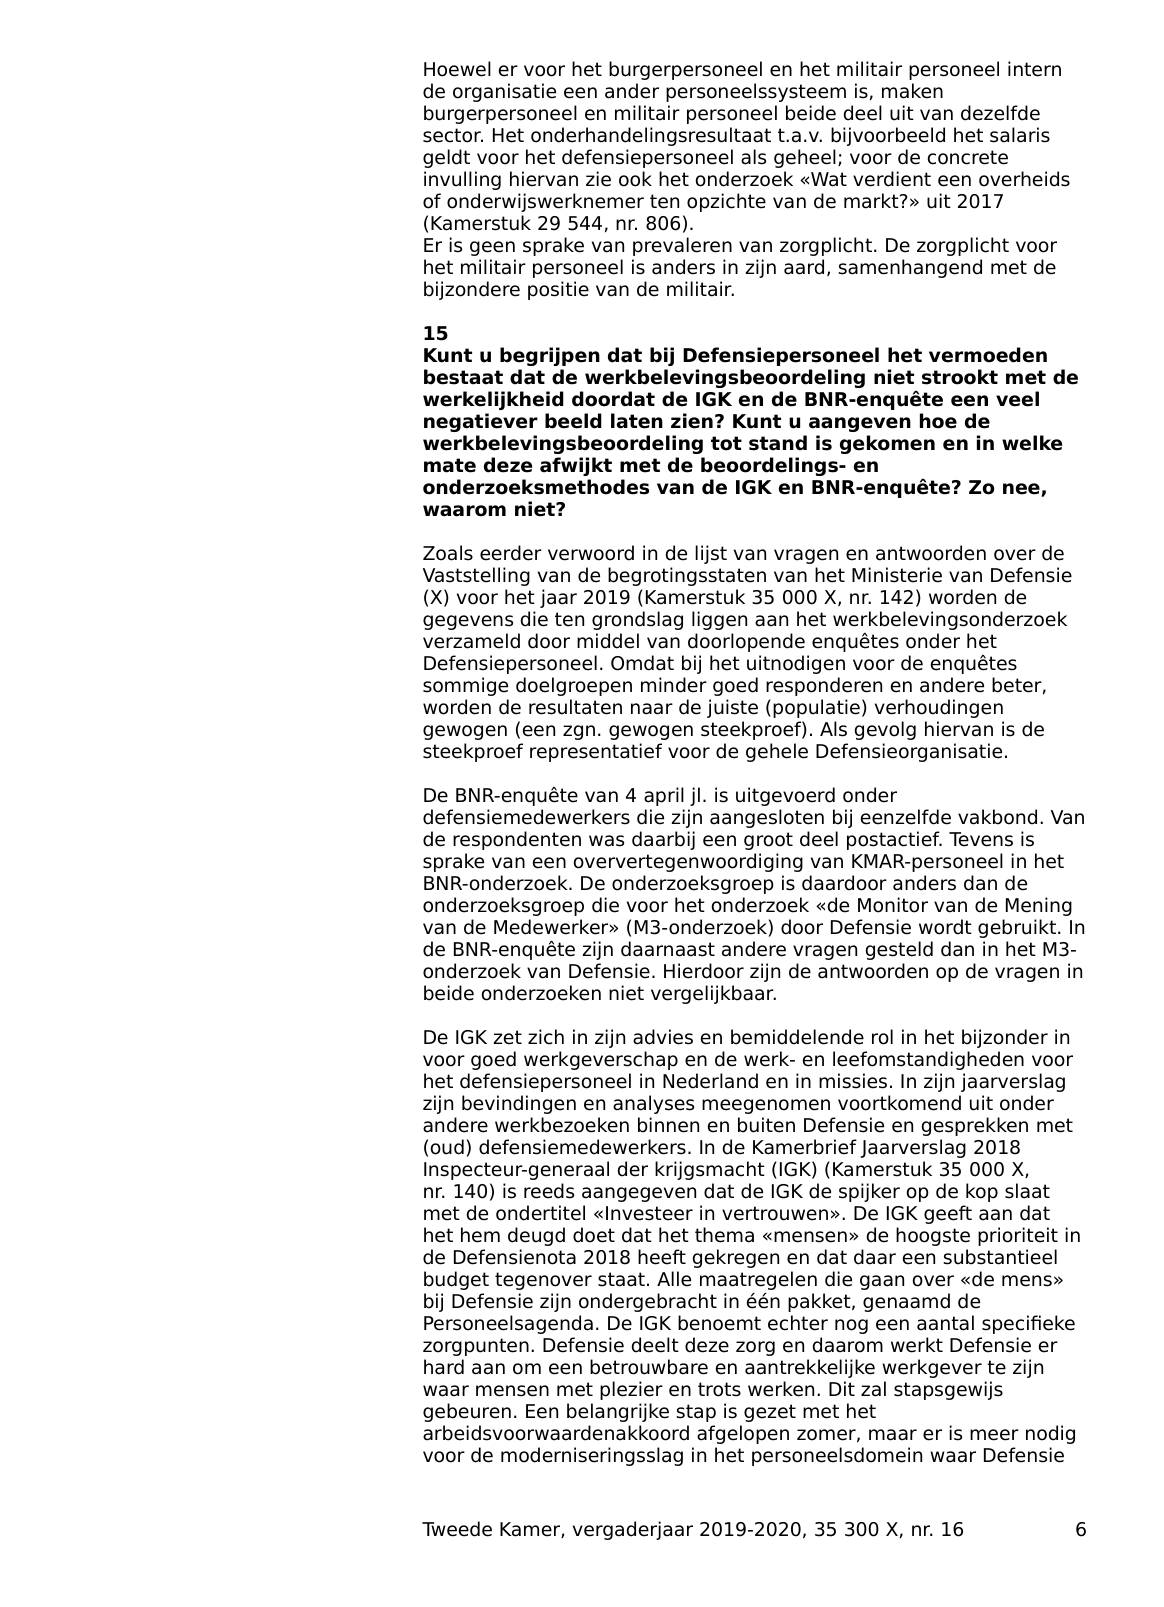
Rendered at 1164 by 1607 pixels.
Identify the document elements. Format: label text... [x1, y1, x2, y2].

text Er is geen sprake van prevaleren van zorgplicht. De zorgplicht voor het militair personeel is anders in zijn aard, samenhangend met de bijzondere positie van de militair. [422, 235, 1087, 301]
text De IGK zet zich in zijn advies en bemiddelende rol in het bijzonder in voor goed werkgeverschap en de werk- en leefomstandigheden voor het defensiepersoneel in Nederland en in missies. In zijn jaarverslag zijn bevindingen en analyses meegenomen voortkomend uit onder andere werkbezoeken binnen en buiten Defensie en gesprekken met (oud) defensiemedewerkers. In de Kamerbrief Jaarverslag 2018 Inspecteur-generaal der krijgsmacht (IGK) (Kamerstuk 35 000 X, nr. 140) is reeds aangegeven dat de IGK de spijker op de kop slaat met de ondertitel «Investeer in vertrouwen». De IGK geeft aan dat het hem deugd doet dat het thema «mensen» de hoogste prioriteit in de Defensienota 2018 heeft gekregen en dat daar een substantieel budget tegenover staat. Alle maatregelen die gaan over «de mens» bij Defensie zijn ondergebracht in één pakket, genaamd de Personeelsagenda. De IGK benoemt echter nog een aantal specifieke zorgpunten. Defensie deelt deze zorg en daarom werkt Defensie er hard aan om een betrouwbare en aantrekkelijke werkgever te zijn waar mensen met plezier en trots werken. Dit zal stapsgewijs gebeuren. Een belangrijke stap is gezet met het arbeidsvoorwaardenakkoord afgelopen zomer, maar er is meer nodig voor de moderniseringsslag in het personeelsdomein waar Defensie [422, 1027, 1087, 1467]
text Kunt u begrijpen dat bij Defensiepersoneel het vermoeden bestaat dat de werkbelevingsbeoordeling niet strookt met de werkelijkheid doordat de IGK en de BNR-enquête een veel negatiever beeld laten zien? Kunt u aangeven hoe de werkbelevingsbeoordeling tot stand is gekomen en in welke mate deze afwijkt met de beoordelings- en onderzoeksmethodes van de IGK en BNR-enquête? Zo nee, waarom niet? [422, 345, 1087, 521]
text Hoewel er voor het burgerpersoneel en het militair personeel intern de organisatie een ander personeelssysteem is, maken burgerpersoneel en militair personeel beide deel uit van dezelfde sector. Het onderhandelingsresultaat t.a.v. bijvoorbeeld het salaris geldt voor het defensiepersoneel als geheel; voor de concrete invulling hiervan zie ook het onderzoek «Wat verdient een overheids of onderwijswerknemer ten opzichte van de markt?» uit 2017 (Kamerstuk 29 544, nr. 806). [422, 59, 1087, 235]
text Zoals eerder verwoord in de lijst van vragen en antwoorden over de Vaststelling van de begrotingsstaten van het Ministerie van Defensie (X) voor het jaar 2019 (Kamerstuk 35 000 X, nr. 142) worden de gegevens die ten grondslag liggen aan het werkbelevingsonderzoek verzameld door middel van doorlopende enquêtes onder het Defensiepersoneel. Omdat bij het uitnodigen voor de enquêtes sommige doelgroepen minder goed responderen en andere beter, worden de resultaten naar de juiste (populatie) verhoudingen gewogen (een zgn. gewogen steekproef). Als gevolg hiervan is de steekproef representatief voor de gehele Defensieorganisatie. [422, 543, 1087, 763]
text 15 [422, 323, 1087, 345]
text De BNR-enquête van 4 april jl. is uitgevoerd onder defensiemedewerkers die zijn aangesloten bij eenzelfde vakbond. Van de respondenten was daarbij een groot deel postactief. Tevens is sprake van een oververtegenwoordiging van KMAR-personeel in het BNR-onderzoek. De onderzoeksgroep is daardoor anders dan de onderzoeksgroep die voor het onderzoek «de Monitor van de Mening van de Medewerker» (M3-onderzoek) door Defensie wordt gebruikt. In de BNR-enquête zijn daarnaast andere vragen gesteld dan in het M3-onderzoek van Defensie. Hierdoor zijn de antwoorden op de vragen in beide onderzoeken niet vergelijkbaar. [422, 785, 1087, 1005]
